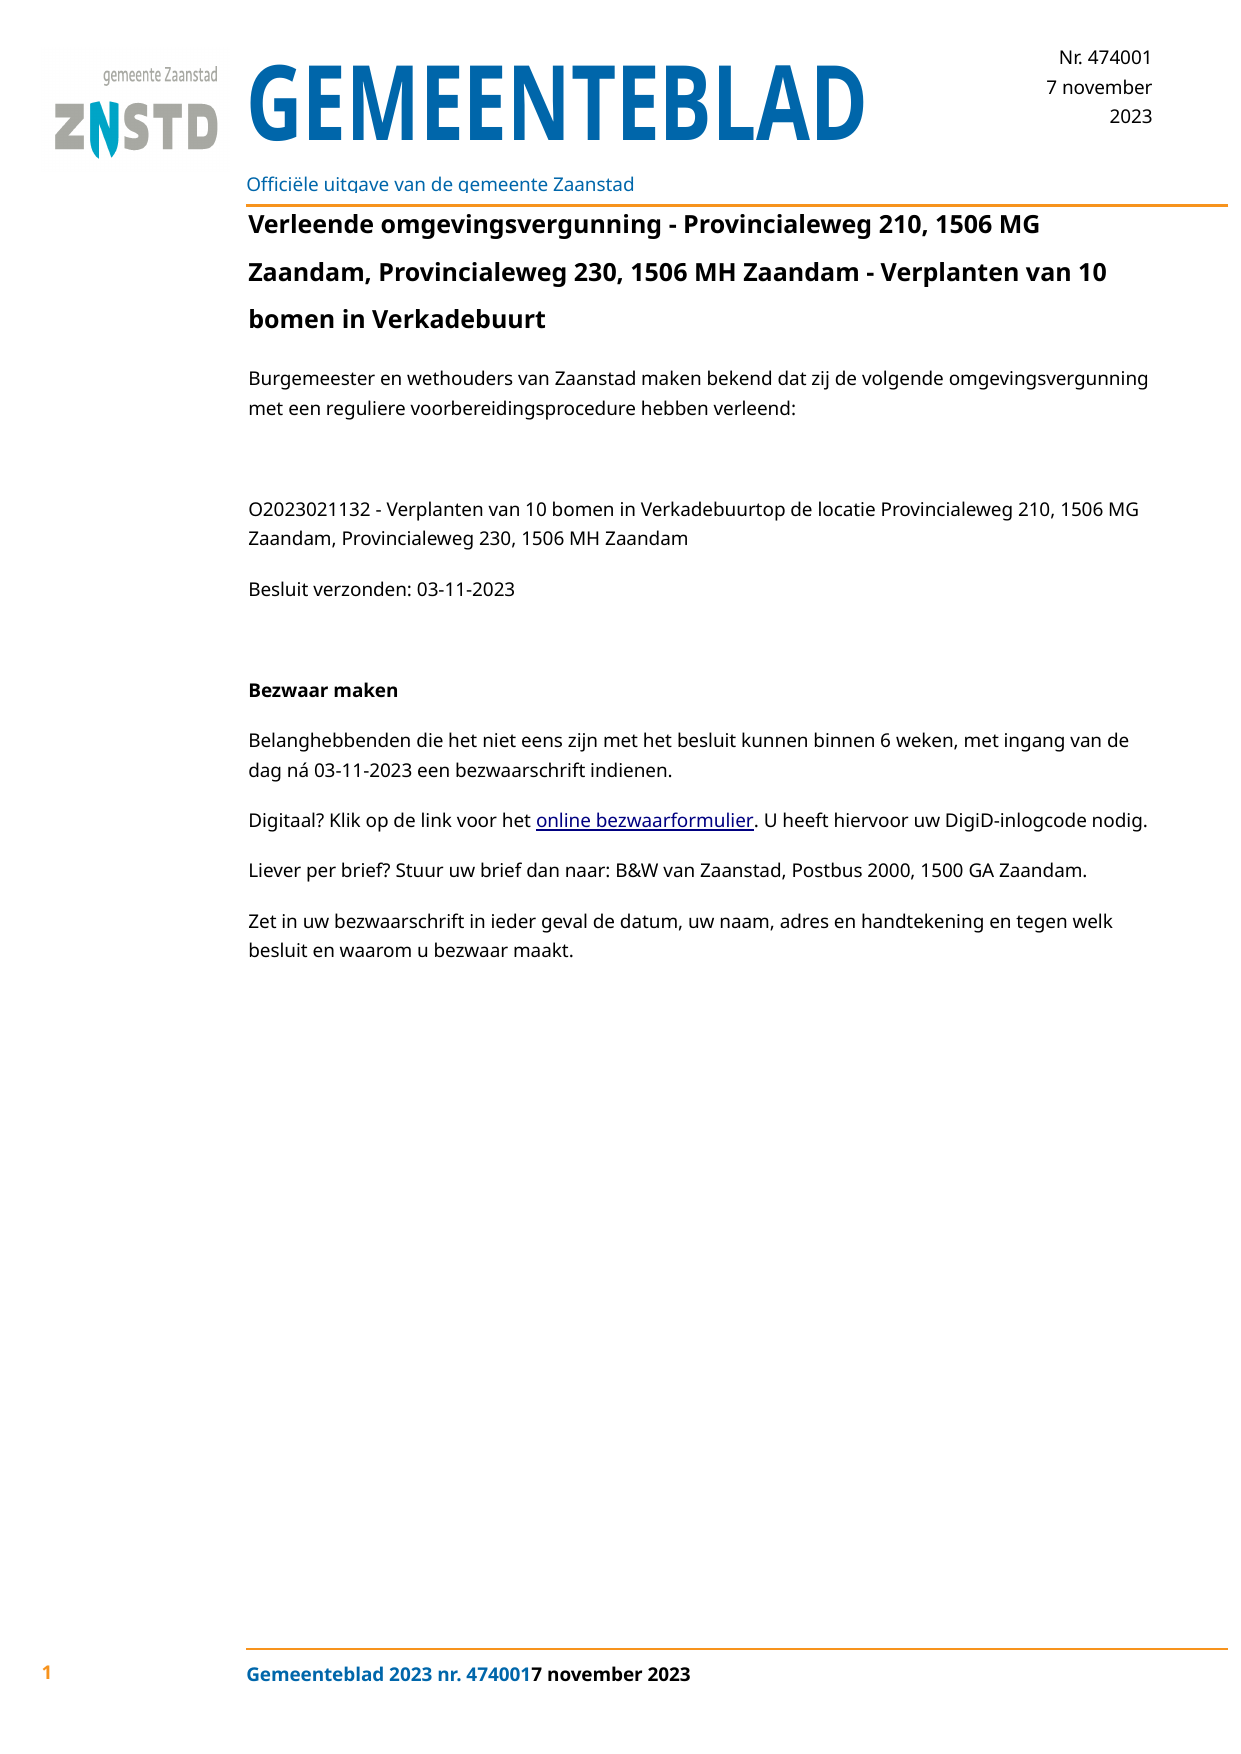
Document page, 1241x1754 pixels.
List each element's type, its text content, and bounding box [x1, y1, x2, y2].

text Liever per brief? Stuur uw brief dan naar: B&W van Zaanstad, Postbus 2000, 1500 GA Zaandam. [248, 858, 1152, 883]
text Burgemeester en wethouders van Zaanstad maken bekend dat zij de volgende omgevingsvergunning met een reguliere voorbereidingsprocedure hebben verleend: [248, 366, 1152, 421]
text Zet in uw bezwaarschrift in ieder geval de datum, uw naam, adres en handtekening en tegen welk besluit en waarom u bezwaar maakt. [248, 908, 1152, 963]
text Digitaal? Klik op de link voor het online bezwaarformulier. U heeft hiervoor uw DigiD-inlogcode nodig. [248, 807, 1152, 833]
text Verleende omgevingsvergunning - Provincialeweg 210, 1506 MG Zaandam, Provincialeweg 230, 1506 MH Zaandam - Verplanten van 10 bomen in Verkadebuurt [248, 207, 1152, 336]
text Belanghebbenden die het niet eens zijn met het besluit kunnen binnen 6 weken, met ingang van de dag ná 03-11-2023 een bezwaarschrift indienen. [248, 727, 1152, 782]
picture [41, 47, 231, 172]
text Besluit verzonden: 03-11-2023 [248, 576, 1152, 602]
text Bezwaar maken [248, 677, 1152, 702]
text O2023021132 - Verplanten van 10 bomen in Verkadebuurtop de locatie Provincialeweg 210, 1506 MG Zaandam, Provincialeweg 230, 1506 MH Zaandam [248, 496, 1152, 551]
